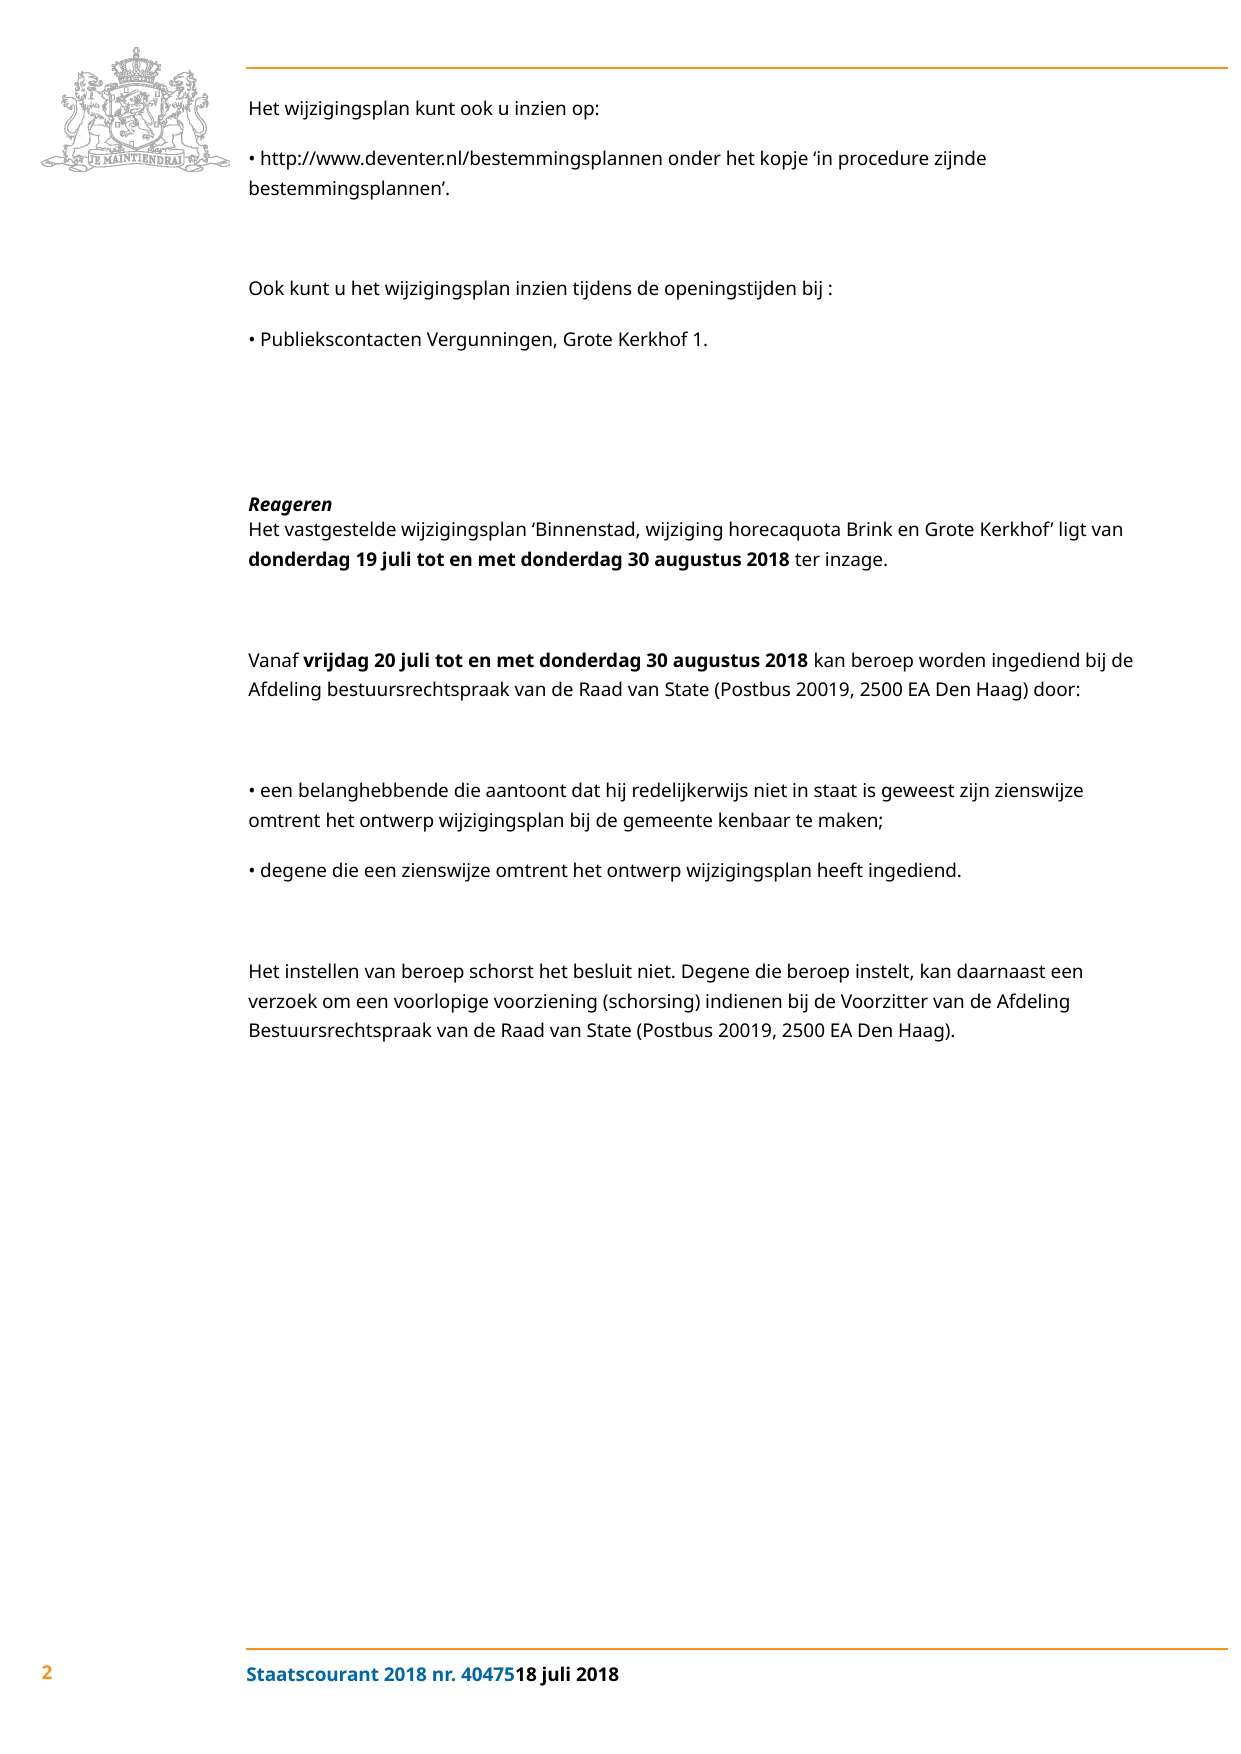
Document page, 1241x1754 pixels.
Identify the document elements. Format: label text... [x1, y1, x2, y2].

picture [41, 47, 231, 172]
text • een belanghebbende die aantoont dat hij redelijkerwijs niet in staat is geweest zijn zienswijze omtrent het ontwerp wijzigingsplan bij de gemeente kenbaar te maken; [248, 777, 1152, 833]
text Ook kunt u het wijzigingsplan inzien tijdens de openingstijden bij : [248, 276, 1152, 301]
text • degene die een zienswijze omtrent het ontwerp wijzigingsplan heeft ingediend. [248, 857, 1152, 883]
text Het vastgestelde wijzigingsplan ‘Binnenstad, wijziging horecaquota Brink en Grote Kerkhof’ ligt van donderdag 19 juli tot en met donderdag 30 augustus 2018 ter inzage. [248, 517, 1152, 572]
text Vanaf vrijdag 20 juli tot en met donderdag 30 augustus 2018 kan beroep worden ingediend bij de Afdeling bestuursrechtspraak van de Raad van State (Postbus 20019, 2500 EA Den Haag) door: [248, 647, 1152, 702]
text • http://www.deventer.nl/bestemmingsplannen onder het kopje ‘in procedure zijnde bestemmingsplannen’. [248, 145, 1152, 201]
text Het instellen van beroep schorst het besluit niet. Degene die beroep instelt, kan daarnaast een verzoek om een voorlopige voorziening (schorsing) indienen bij de Voorzitter van de Afdeling Bestuursrechtspraak van de Raad van State (Postbus 20019, 2500 EA Den Haag). [248, 958, 1152, 1043]
text • Publiekscontacten Vergunningen, Grote Kerkhof 1. [248, 326, 1152, 352]
text Het wijzigingsplan kunt ook u inzien op: [248, 95, 1152, 121]
text Reageren [248, 491, 1152, 517]
